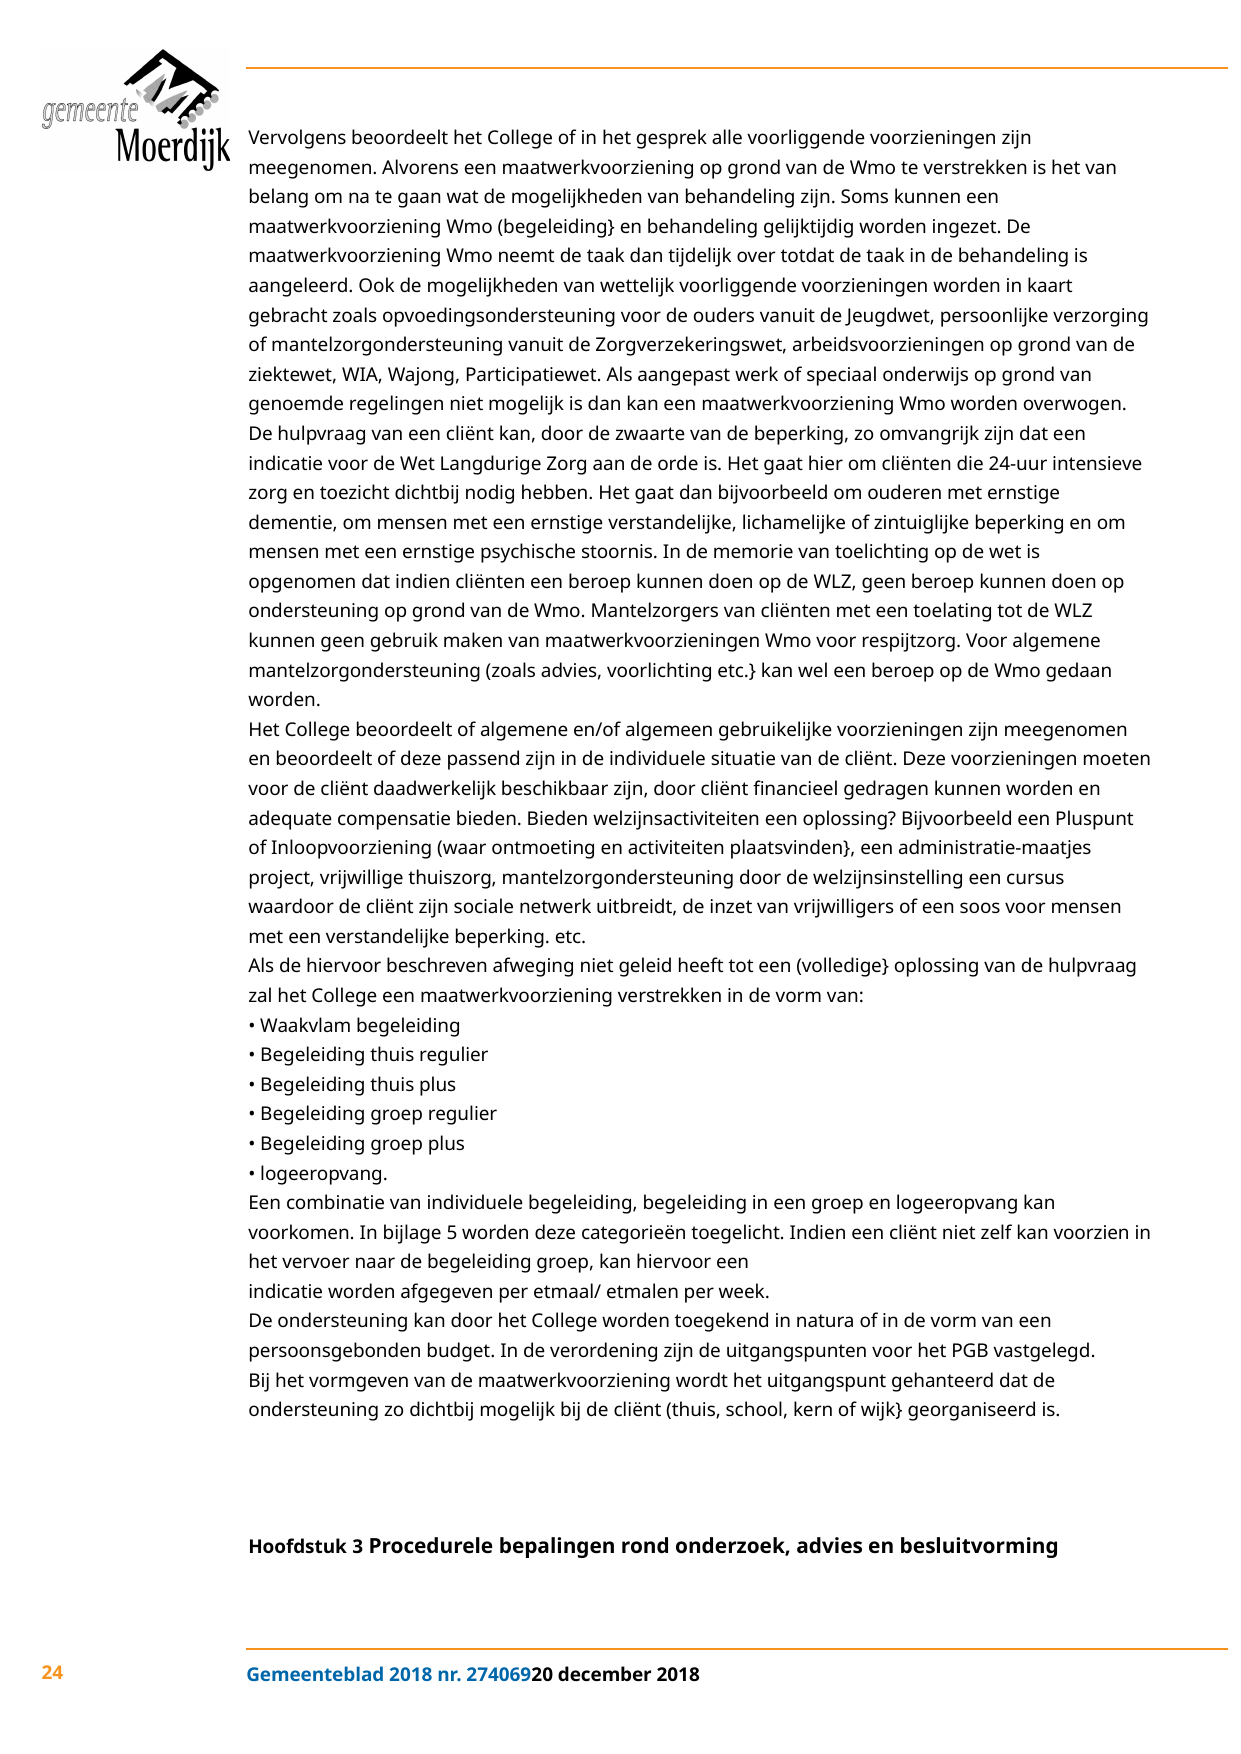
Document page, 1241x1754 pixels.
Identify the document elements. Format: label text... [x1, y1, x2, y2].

picture [41, 47, 231, 172]
text Hoofdstuk 3 Procedurele bepalingen rond onderzoek, advies en besluitvorming [248, 1531, 1152, 1559]
text Bij het vormgeven van de maatwerkvoorziening wordt het uitgangspunt gehanteerd dat de ondersteuning zo dichtbij mogelijk bij de cliënt (thuis, school, kern of wijk} georganiseerd is. [248, 1367, 1152, 1422]
text • Begeleiding thuis plus [248, 1071, 1152, 1097]
text Het College beoordeelt of algemene en/of algemeen gebruikelijke voorzieningen zijn meegenomen en beoordeelt of deze passend zijn in de individuele situatie van de cliënt. Deze voorzieningen moeten voor de cliënt daadwerkelijk beschikbaar zijn, door cliënt financieel gedragen kunnen worden en adequate compensatie bieden. Bieden welzijnsactiviteiten een oplossing? Bijvoorbeeld een Pluspunt of Inloopvoorziening (waar ontmoeting en activiteiten plaatsvinden}, een administratie-maatjes project, vrijwillige thuiszorg, mantelzorgondersteuning door de welzijnsinstelling een cursus waardoor de cliënt zijn sociale netwerk uitbreidt, de inzet van vrijwilligers of een soos voor mensen met een verstandelijke beperking. etc. [248, 716, 1152, 949]
text Vervolgens beoordeelt het College of in het gesprek alle voorliggende voorzieningen zijn meegenomen. Alvorens een maatwerkvoorziening op grond van de Wmo te verstrekken is het van belang om na te gaan wat de mogelijkheden van behandeling zijn. Soms kunnen een maatwerkvoorziening Wmo (begeleiding} en behandeling gelijktijdig worden ingezet. De maatwerkvoorziening Wmo neemt de taak dan tijdelijk over totdat de taak in de behandeling is aangeleerd. Ook de mogelijkheden van wettelijk voorliggende voorzieningen worden in kaart gebracht zoals opvoedingsondersteuning voor de ouders vanuit de Jeugdwet, persoonlijke verzorging of mantelzorgondersteuning vanuit de Zorgverzekeringswet, arbeidsvoorzieningen op grond van de ziektewet, WIA, Wajong, Participatiewet. Als aangepast werk of speciaal onderwijs op grond van genoemde regelingen niet mogelijk is dan kan een maatwerkvoorziening Wmo worden overwogen. [248, 124, 1152, 416]
text • Begeleiding groep regulier [248, 1101, 1152, 1126]
text • Begeleiding groep plus [248, 1130, 1152, 1156]
text indicatie worden afgegeven per etmaal/ etmalen per week. [248, 1278, 1152, 1304]
text • Waakvlam begeleiding [248, 1012, 1152, 1038]
text De ondersteuning kan door het College worden toegekend in natura of in de vorm van een persoonsgebonden budget. In de verordening zijn de uitgangspunten voor het PGB vastgelegd. [248, 1308, 1152, 1363]
text Een combinatie van individuele begeleiding, begeleiding in een groep en logeeropvang kan [248, 1189, 1152, 1215]
text • Begeleiding thuis regulier [248, 1041, 1152, 1067]
text voorkomen. In bijlage 5 worden deze categorieën toegelicht. Indien een cliënt niet zelf kan voorzien in het vervoer naar de begeleiding groep, kan hiervoor een [248, 1219, 1152, 1274]
text • logeeropvang. [248, 1160, 1152, 1186]
text Als de hiervoor beschreven afweging niet geleid heeft tot een (volledige} oplossing van de hulpvraag zal het College een maatwerkvoorziening verstrekken in de vorm van: [248, 953, 1152, 1008]
text De hulpvraag van een cliënt kan, door de zwaarte van de beperking, zo omvangrijk zijn dat een indicatie voor de Wet Langdurige Zorg aan de orde is. Het gaat hier om cliënten die 24-uur intensieve zorg en toezicht dichtbij nodig hebben. Het gaat dan bijvoorbeeld om ouderen met ernstige dementie, om mensen met een ernstige verstandelijke, lichamelijke of zintuiglijke beperking en om mensen met een ernstige psychische stoornis. In de memorie van toelichting op de wet is opgenomen dat indien cliënten een beroep kunnen doen op de WLZ, geen beroep kunnen doen op ondersteuning op grond van de Wmo. Mantelzorgers van cliënten met een toelating tot de WLZ kunnen geen gebruik maken van maatwerkvoorzieningen Wmo voor respijtzorg. Voor algemene mantelzorgondersteuning (zoals advies, voorlichting etc.} kan wel een beroep op de Wmo gedaan worden. [248, 420, 1152, 712]
